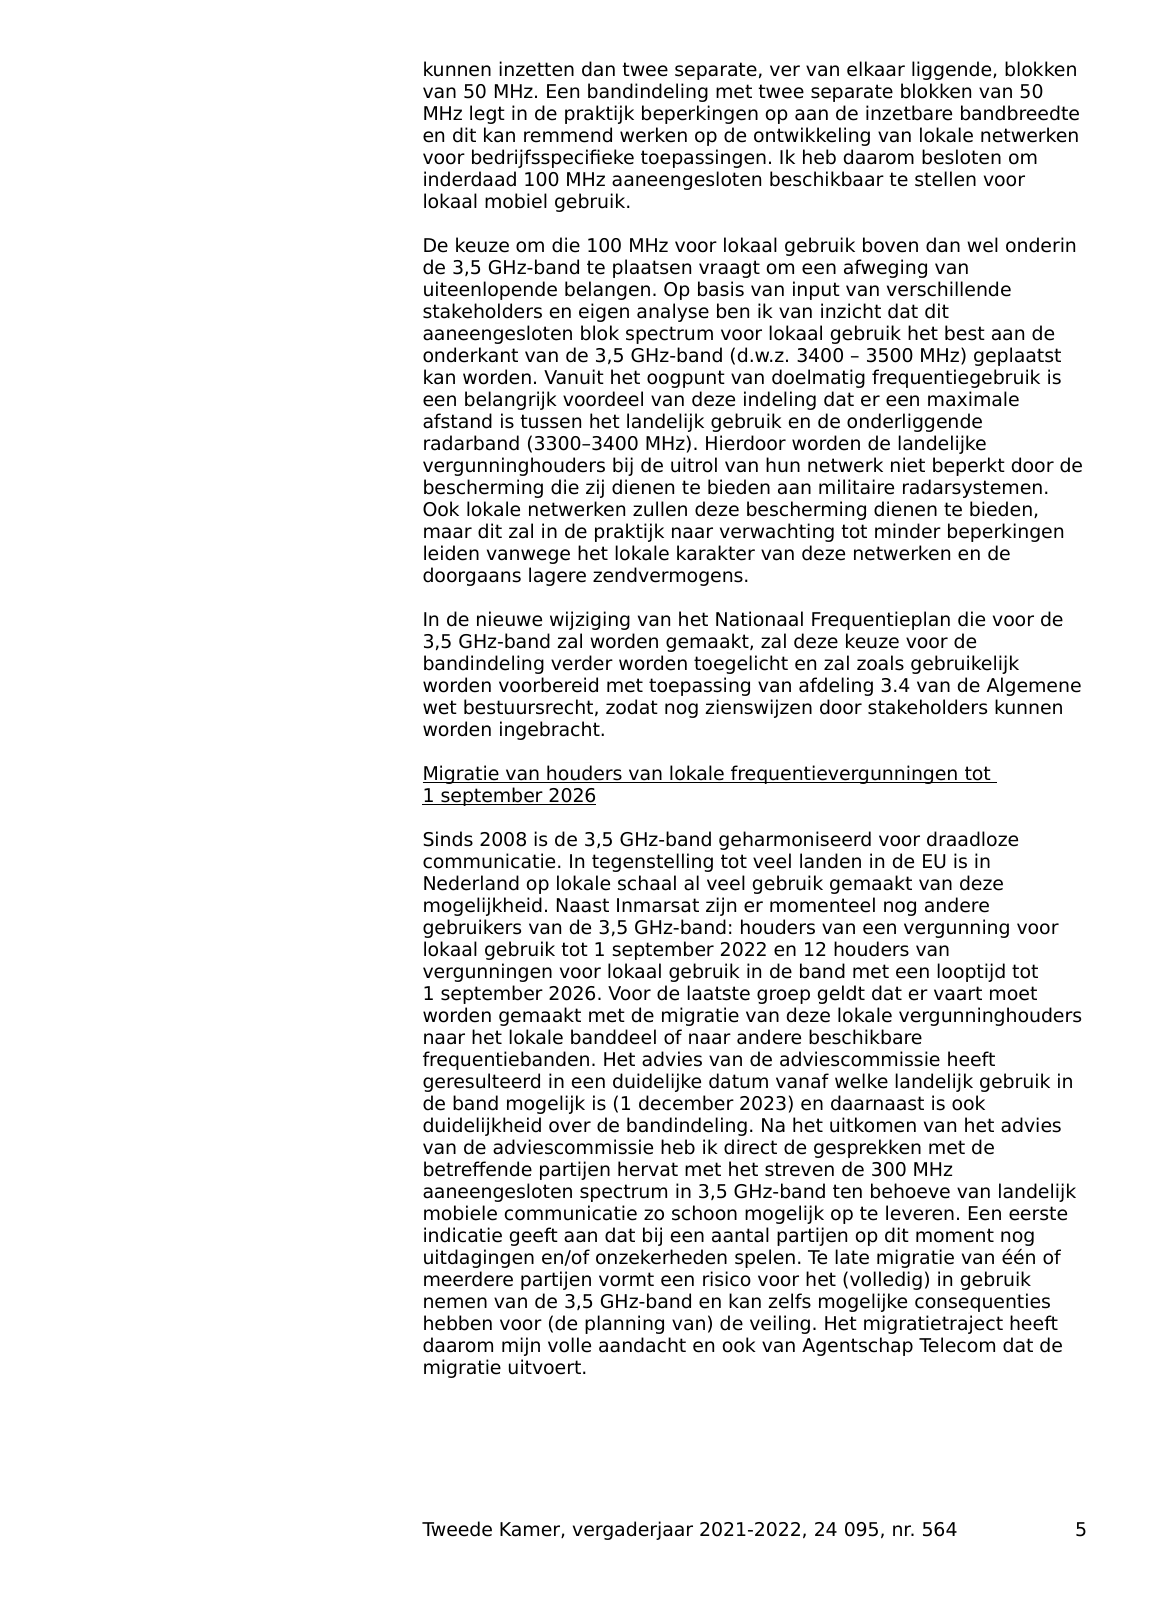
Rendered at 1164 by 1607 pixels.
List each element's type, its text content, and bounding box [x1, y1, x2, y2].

text Sinds 2008 is de 3,5 GHz-band geharmoniseerd voor draadloze communicatie. In tegenstelling tot veel landen in de EU is in Nederland op lokale schaal al veel gebruik gemaakt van deze mogelijkheid. Naast Inmarsat zijn er momenteel nog andere gebruikers van de 3,5 GHz-band: houders van een vergunning voor lokaal gebruik tot 1 september 2022 en 12 houders van vergunningen voor lokaal gebruik in de band met een looptijd tot 1 september 2026. Voor de laatste groep geldt dat er vaart moet worden gemaakt met de migratie van deze lokale vergunninghouders naar het lokale banddeel of naar andere beschikbare frequentiebanden. Het advies van de adviescommissie heeft geresulteerd in een duidelijke datum vanaf welke landelijk gebruik in de band mogelijk is (1 december 2023) en daarnaast is ook duidelijkheid over de bandindeling. Na het uitkomen van het advies van de adviescommissie heb ik direct de gesprekken met de betreffende partijen hervat met het streven de 300 MHz aaneengesloten spectrum in 3,5 GHz-band ten behoeve van landelijk mobiele communicatie zo schoon mogelijk op te leveren. Een eerste indicatie geeft aan dat bij een aantal partijen op dit moment nog uitdagingen en/of onzekerheden spelen. Te late migratie van één of meerdere partijen vormt een risico voor het (volledig) in gebruik nemen van de 3,5 GHz-band en kan zelfs mogelijke consequenties hebben voor (de planning van) de veiling. Het migratietraject heeft daarom mijn volle aandacht en ook van Agentschap Telecom dat de migratie uitvoert. [422, 829, 1087, 1379]
text De keuze om die 100 MHz voor lokaal gebruik boven dan wel onderin de 3,5 GHz-band te plaatsen vraagt om een afweging van uiteenlopende belangen. Op basis van input van verschillende stakeholders en eigen analyse ben ik van inzicht dat dit aaneengesloten blok spectrum voor lokaal gebruik het best aan de onderkant van de 3,5 GHz-band (d.w.z. 3400 – 3500 MHz) geplaatst kan worden. Vanuit het oogpunt van doelmatig frequentiegebruik is een belangrijk voordeel van deze indeling dat er een maximale afstand is tussen het landelijk gebruik en de onderliggende radarband (3300–3400 MHz). Hierdoor worden de landelijke vergunninghouders bij de uitrol van hun netwerk niet beperkt door de bescherming die zij dienen te bieden aan militaire radarsystemen. Ook lokale netwerken zullen deze bescherming dienen te bieden, maar dit zal in de praktijk naar verwachting tot minder beperkingen leiden vanwege het lokale karakter van deze netwerken en de doorgaans lagere zendvermogens. [422, 235, 1087, 587]
subtitle Migratie van houders van lokale frequentievergunningen tot 1 september 2026 [422, 763, 1087, 807]
text In de nieuwe wijziging van het Nationaal Frequentieplan die voor de 3,5 GHz-band zal worden gemaakt, zal deze keuze voor de bandindeling verder worden toegelicht en zal zoals gebruikelijk worden voorbereid met toepassing van afdeling 3.4 van de Algemene wet bestuursrecht, zodat nog zienswijzen door stakeholders kunnen worden ingebracht. [422, 609, 1087, 741]
text kunnen inzetten dan twee separate, ver van elkaar liggende, blokken van 50 MHz. Een bandindeling met twee separate blokken van 50 MHz legt in de praktijk beperkingen op aan de inzetbare bandbreedte en dit kan remmend werken op de ontwikkeling van lokale netwerken voor bedrijfsspecifieke toepassingen. Ik heb daarom besloten om inderdaad 100 MHz aaneengesloten beschikbaar te stellen voor lokaal mobiel gebruik. [422, 59, 1087, 213]
